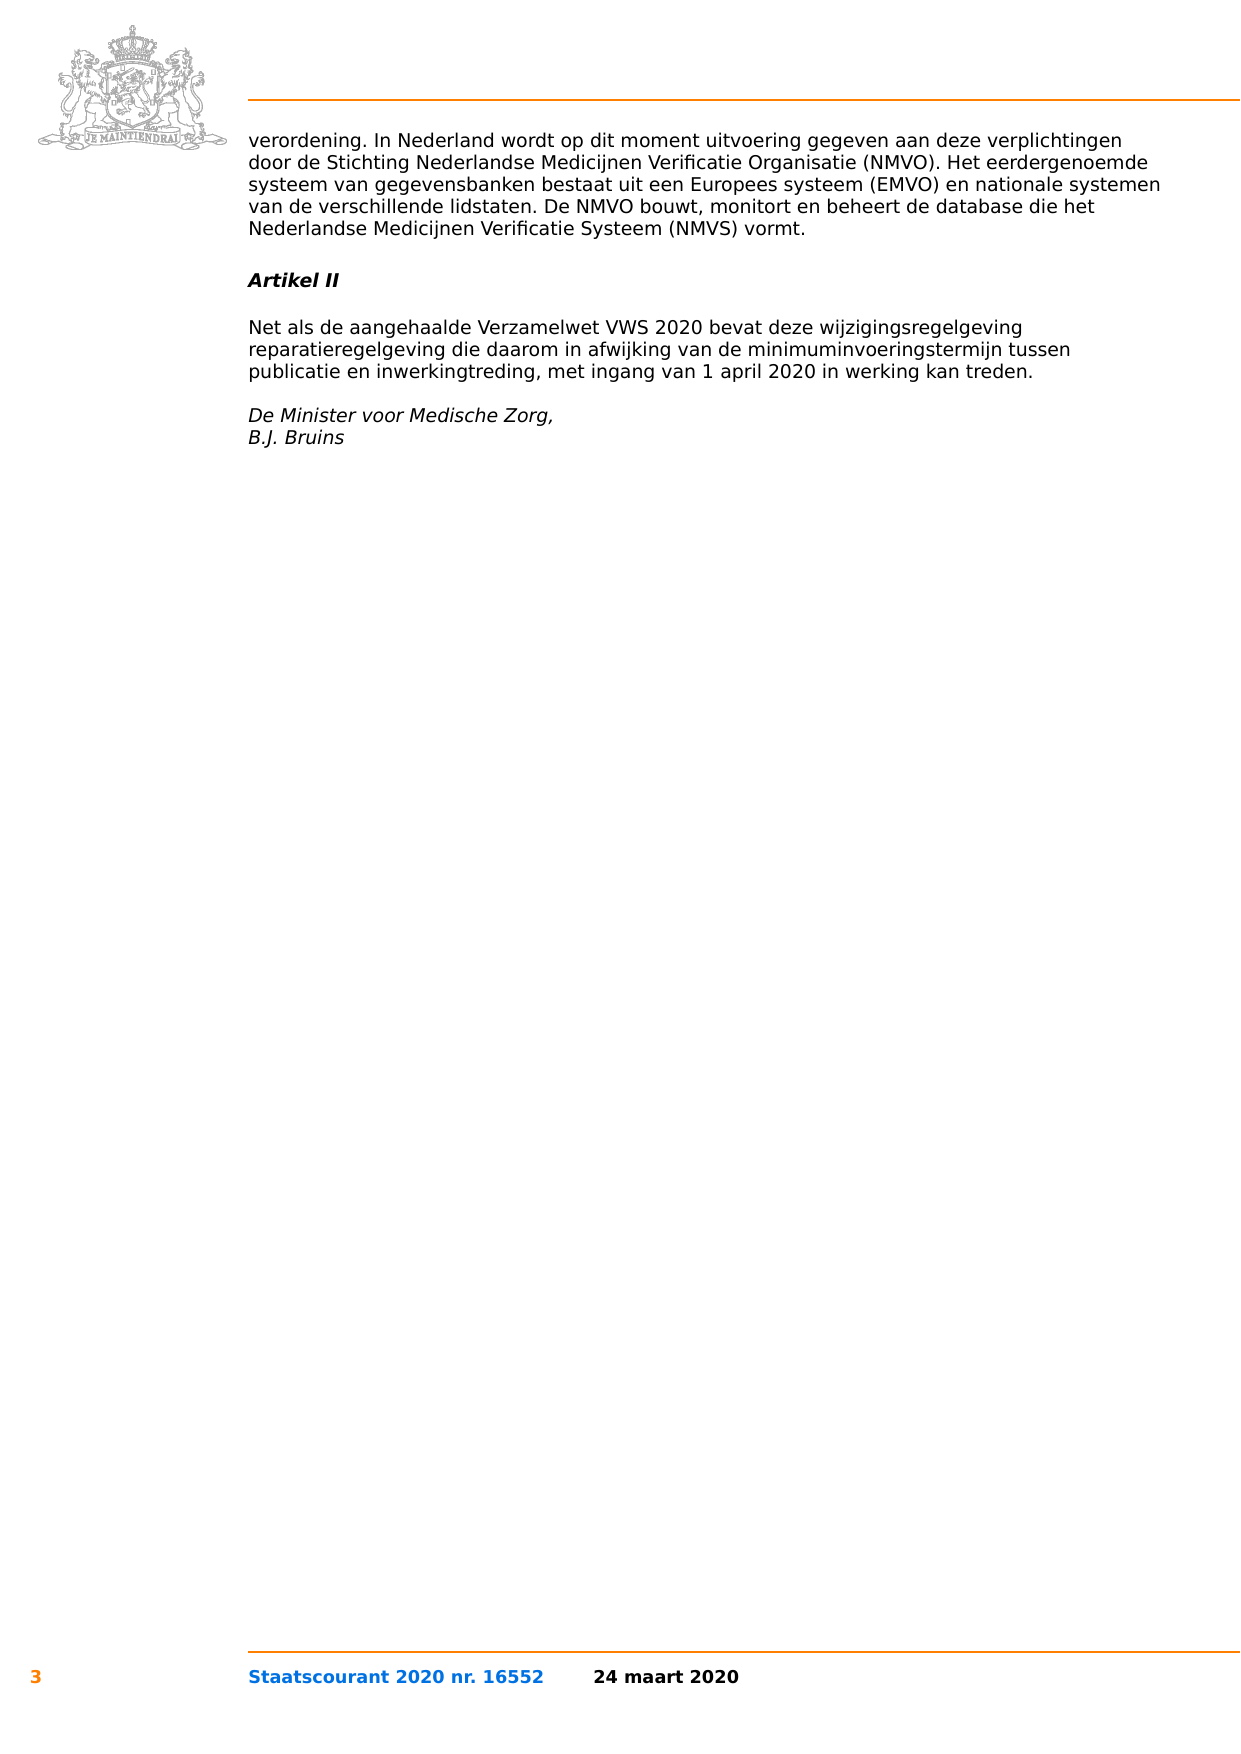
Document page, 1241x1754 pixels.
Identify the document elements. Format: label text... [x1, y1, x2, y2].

text De Minister voor Medische Zorg, B.J. Bruins [248, 404, 1163, 448]
subtitle Artikel II [248, 270, 1163, 292]
text Net als de aangehaalde Verzamelwet VWS 2020 bevat deze wijzigingsregelgeving reparatieregelgeving die daarom in afwijking van de minimuminvoeringstermijn tussen publicatie en inwerkingtreding, met ingang van 1 april 2020 in werking kan treden. [248, 317, 1163, 383]
text verordening. In Nederland wordt op dit moment uitvoering gegeven aan deze verplichtingen door de Stichting Nederlandse Medicijnen Verificatie Organisatie (NMVO). Het eerdergenoemde systeem van gegevensbanken bestaat uit een Europees systeem (EMVO) en nationale systemen van de verschillende lidstaten. De NMVO bouwt, monitort en beheert de database die het Nederlandse Medicijnen Verificatie Systeem (NMVS) vormt. [248, 130, 1163, 240]
picture [38, 25, 227, 150]
